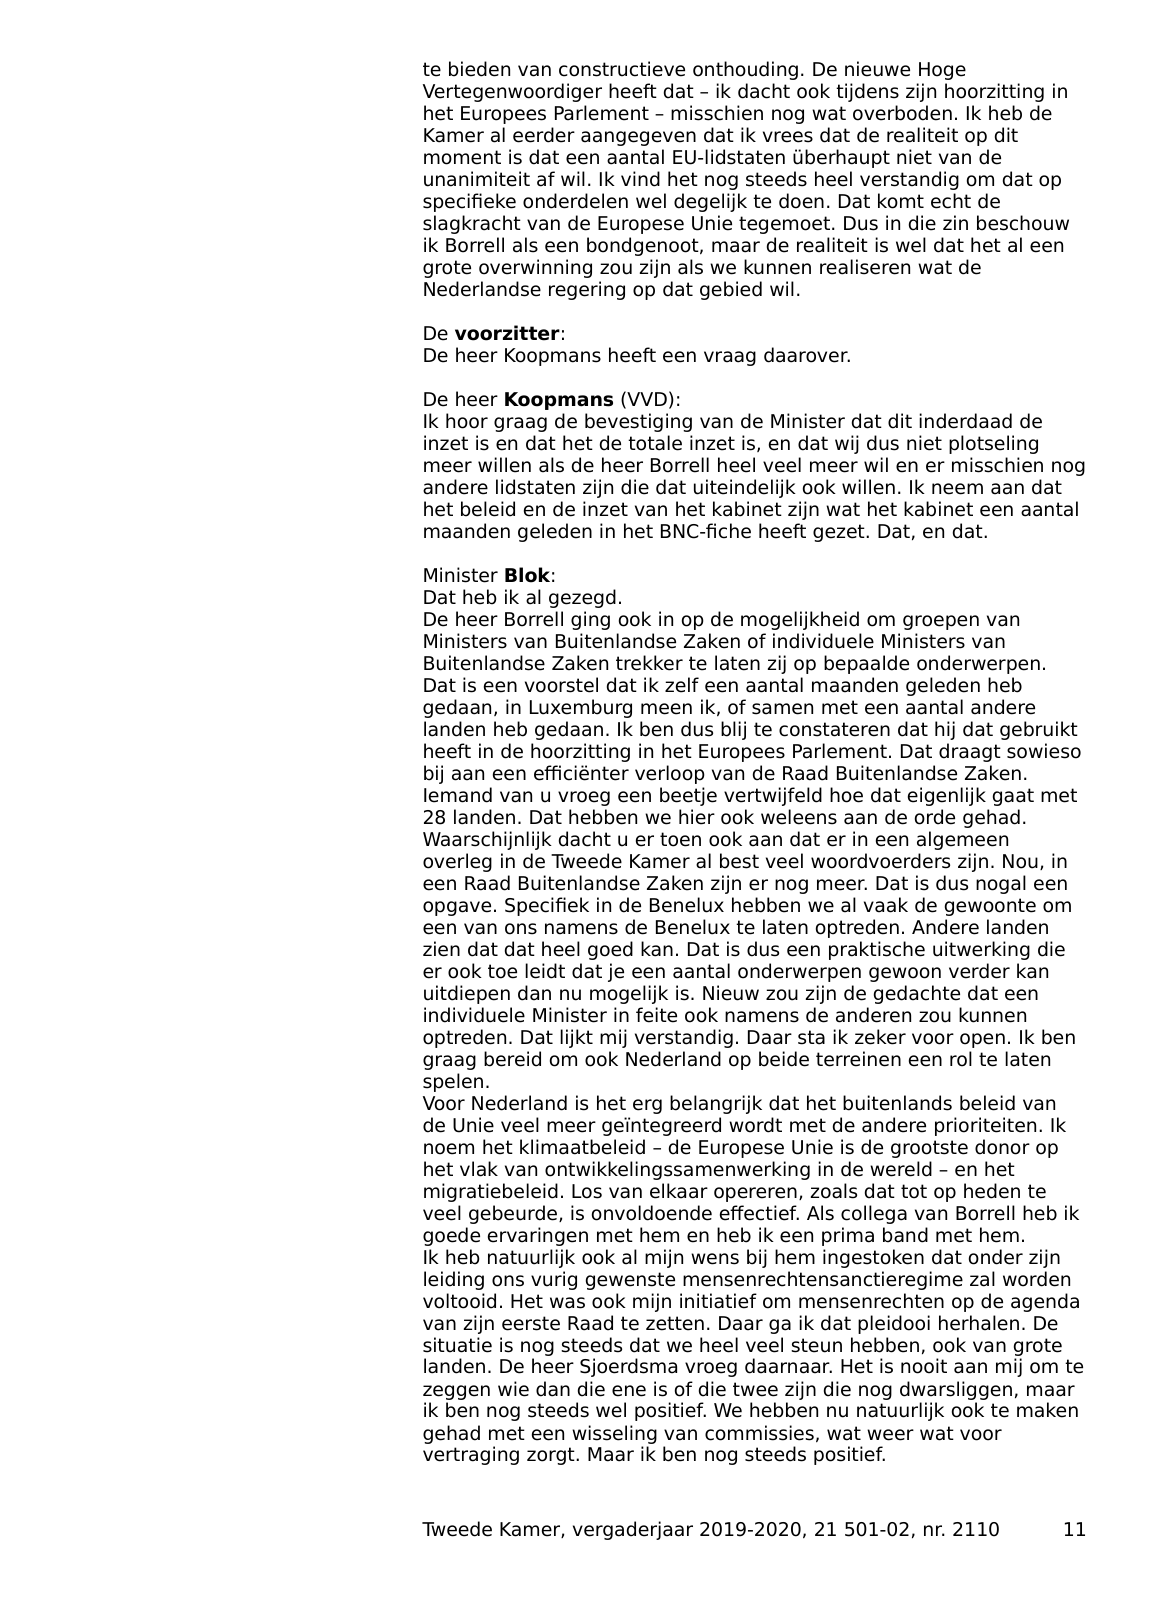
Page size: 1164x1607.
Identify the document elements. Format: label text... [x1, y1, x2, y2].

text Iemand van u vroeg een beetje vertwijfeld hoe dat eigenlijk gaat met 28 landen. Dat hebben we hier ook weleens aan de orde gehad. Waarschijnlijk dacht u er toen ook aan dat er in een algemeen overleg in de Tweede Kamer al best veel woordvoerders zijn. Nou, in een Raad Buitenlandse Zaken zijn er nog meer. Dat is dus nogal een opgave. Specifiek in de Benelux hebben we al vaak de gewoonte om een van ons namens de Benelux te laten optreden. Andere landen zien dat dat heel goed kan. Dat is dus een praktische uitwerking die er ook toe leidt dat je een aantal onderwerpen gewoon verder kan uitdiepen dan nu mogelijk is. Nieuw zou zijn de gedachte dat een individuele Minister in feite ook namens de anderen zou kunnen optreden. Dat lijkt mij verstandig. Daar sta ik zeker voor open. Ik ben graag bereid om ook Nederland op beide terreinen een rol te laten spelen. [422, 785, 1087, 1093]
text Voor Nederland is het erg belangrijk dat het buitenlands beleid van de Unie veel meer geïntegreerd wordt met de andere prioriteiten. Ik noem het klimaatbeleid – de Europese Unie is de grootste donor op het vlak van ontwikkelingssamenwerking in de wereld – en het migratiebeleid. Los van elkaar opereren, zoals dat tot op heden te veel gebeurde, is onvoldoende effectief. Als collega van Borrell heb ik goede ervaringen met hem en heb ik een prima band met hem. [422, 1093, 1087, 1247]
text De heer Koopmans heeft een vraag daarover. [422, 345, 1087, 367]
text Ik hoor graag de bevestiging van de Minister dat dit inderdaad de inzet is en dat het de totale inzet is, en dat wij dus niet plotseling meer willen als de heer Borrell heel veel meer wil en er misschien nog andere lidstaten zijn die dat uiteindelijk ook willen. Ik neem aan dat het beleid en de inzet van het kabinet zijn wat het kabinet een aantal maanden geleden in het BNC-fiche heeft gezet. Dat, en dat. [422, 411, 1087, 543]
text te bieden van constructieve onthouding. De nieuwe Hoge Vertegenwoordiger heeft dat – ik dacht ook tijdens zijn hoorzitting in het Europees Parlement – misschien nog wat overboden. Ik heb de Kamer al eerder aangegeven dat ik vrees dat de realiteit op dit moment is dat een aantal EU-lidstaten überhaupt niet van de unanimiteit af wil. Ik vind het nog steeds heel verstandig om dat op specifieke onderdelen wel degelijk te doen. Dat komt echt de slagkracht van de Europese Unie tegemoet. Dus in die zin beschouw ik Borrell als een bondgenoot, maar de realiteit is wel dat het al een grote overwinning zou zijn als we kunnen realiseren wat de Nederlandse regering op dat gebied wil. [422, 59, 1087, 301]
text De heer Borrell ging ook in op de mogelijkheid om groepen van Ministers van Buitenlandse Zaken of individuele Ministers van Buitenlandse Zaken trekker te laten zij op bepaalde onderwerpen. Dat is een voorstel dat ik zelf een aantal maanden geleden heb gedaan, in Luxemburg meen ik, of samen met een aantal andere landen heb gedaan. Ik ben dus blij te constateren dat hij dat gebruikt heeft in de hoorzitting in het Europees Parlement. Dat draagt sowieso bij aan een efficiënter verloop van de Raad Buitenlandse Zaken. [422, 609, 1087, 785]
text Ik heb natuurlijk ook al mijn wens bij hem ingestoken dat onder zijn leiding ons vurig gewenste mensenrechtensanctieregime zal worden voltooid. Het was ook mijn initiatief om mensenrechten op de agenda van zijn eerste Raad te zetten. Daar ga ik dat pleidooi herhalen. De situatie is nog steeds dat we heel veel steun hebben, ook van grote landen. De heer Sjoerdsma vroeg daarnaar. Het is nooit aan mij om te zeggen wie dan die ene is of die twee zijn die nog dwarsliggen, maar ik ben nog steeds wel positief. We hebben nu natuurlijk ook te maken gehad met een wisseling van commissies, wat weer wat voor vertraging zorgt. Maar ik ben nog steeds positief. [422, 1247, 1087, 1466]
text De voorzitter: [422, 323, 1087, 345]
text Minister Blok: [422, 565, 1087, 587]
text De heer Koopmans (VVD): [422, 389, 1087, 411]
text Dat heb ik al gezegd. [422, 587, 1087, 609]
